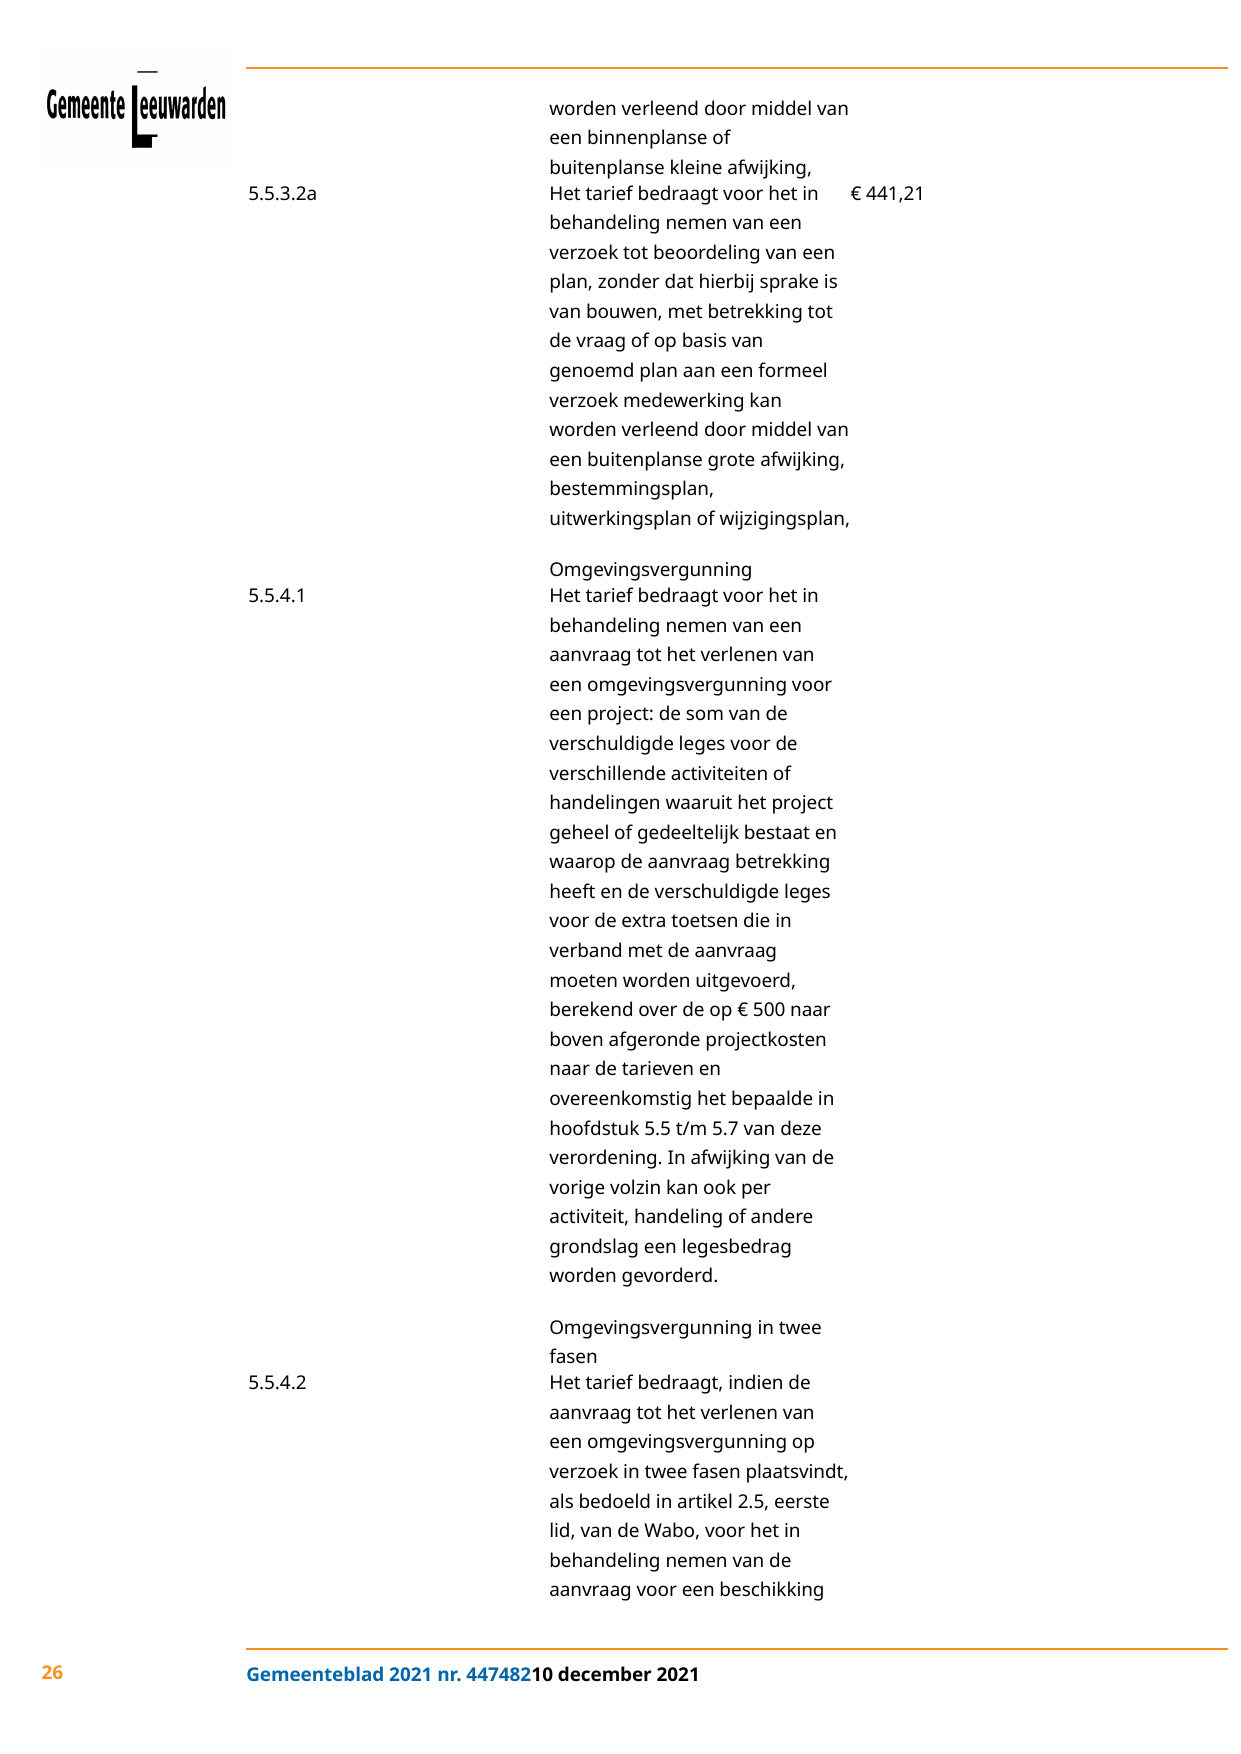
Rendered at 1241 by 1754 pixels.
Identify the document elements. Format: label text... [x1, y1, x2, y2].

table_cell [248, 1289, 549, 1314]
table_cell [850, 1289, 1152, 1314]
table_cell [248, 95, 549, 180]
table_cell [850, 531, 1152, 557]
table_cell [549, 1289, 850, 1314]
picture [41, 47, 231, 172]
table_cell 5.5.4.1 [248, 582, 549, 1288]
table_cell [248, 557, 549, 582]
table_cell worden verleend door middel van een binnenplanse of buitenplanse kleine afwijking, [549, 95, 850, 180]
table_cell [850, 582, 1152, 1288]
table_cell [549, 531, 850, 557]
table_cell [850, 95, 1152, 180]
table_cell Omgevingsvergunning in twee fasen [549, 1314, 850, 1369]
table_cell 5.5.4.2 [248, 1370, 549, 1602]
table_cell [850, 557, 1152, 582]
table_cell Het tarief bedraagt voor het in behandeling nemen van een verzoek tot beoordeling van een plan, zonder dat hierbij sprake is van bouwen, met betrekking tot de vraag of op basis van genoemd plan aan een formeel verzoek medewerking kan worden verleend door middel van een buitenplanse grote afwijking, bestemmingsplan, uitwerkingsplan of wijzigingsplan, [549, 180, 850, 531]
table_cell Het tarief bedraagt voor het in behandeling nemen van een aanvraag tot het verlenen van een omgevingsvergunning voor een project: de som van de verschuldigde leges voor de verschillende activiteiten of handelingen waaruit het project geheel of gedeeltelijk bestaat en waarop de aanvraag betrekking heeft en de verschuldigde leges voor de extra toetsen die in verband met de aanvraag moeten worden uitgevoerd, berekend over de op € 500 naar boven afgeronde projectkosten naar de tarieven en overeenkomstig het bepaalde in hoofdstuk 5.5 t/m 5.7 van deze verordening. In afwijking van de vorige volzin kan ook per activiteit, handeling of andere grondslag een legesbedrag worden gevorderd. [549, 582, 850, 1288]
table_cell € 441,21 [850, 180, 1152, 531]
table_cell Het tarief bedraagt, indien de aanvraag tot het verlenen van een omgevingsvergunning op verzoek in twee fasen plaatsvindt, als bedoeld in artikel 2.5, eerste lid, van de Wabo, voor het in behandeling nemen van de aanvraag voor een beschikking [549, 1370, 850, 1602]
table_cell [248, 531, 549, 557]
table_cell [850, 1370, 1152, 1602]
table_cell [248, 1314, 549, 1369]
table_cell Omgevingsvergunning [549, 557, 850, 582]
table_cell [850, 1314, 1152, 1369]
table_cell 5.5.3.2a [248, 180, 549, 531]
